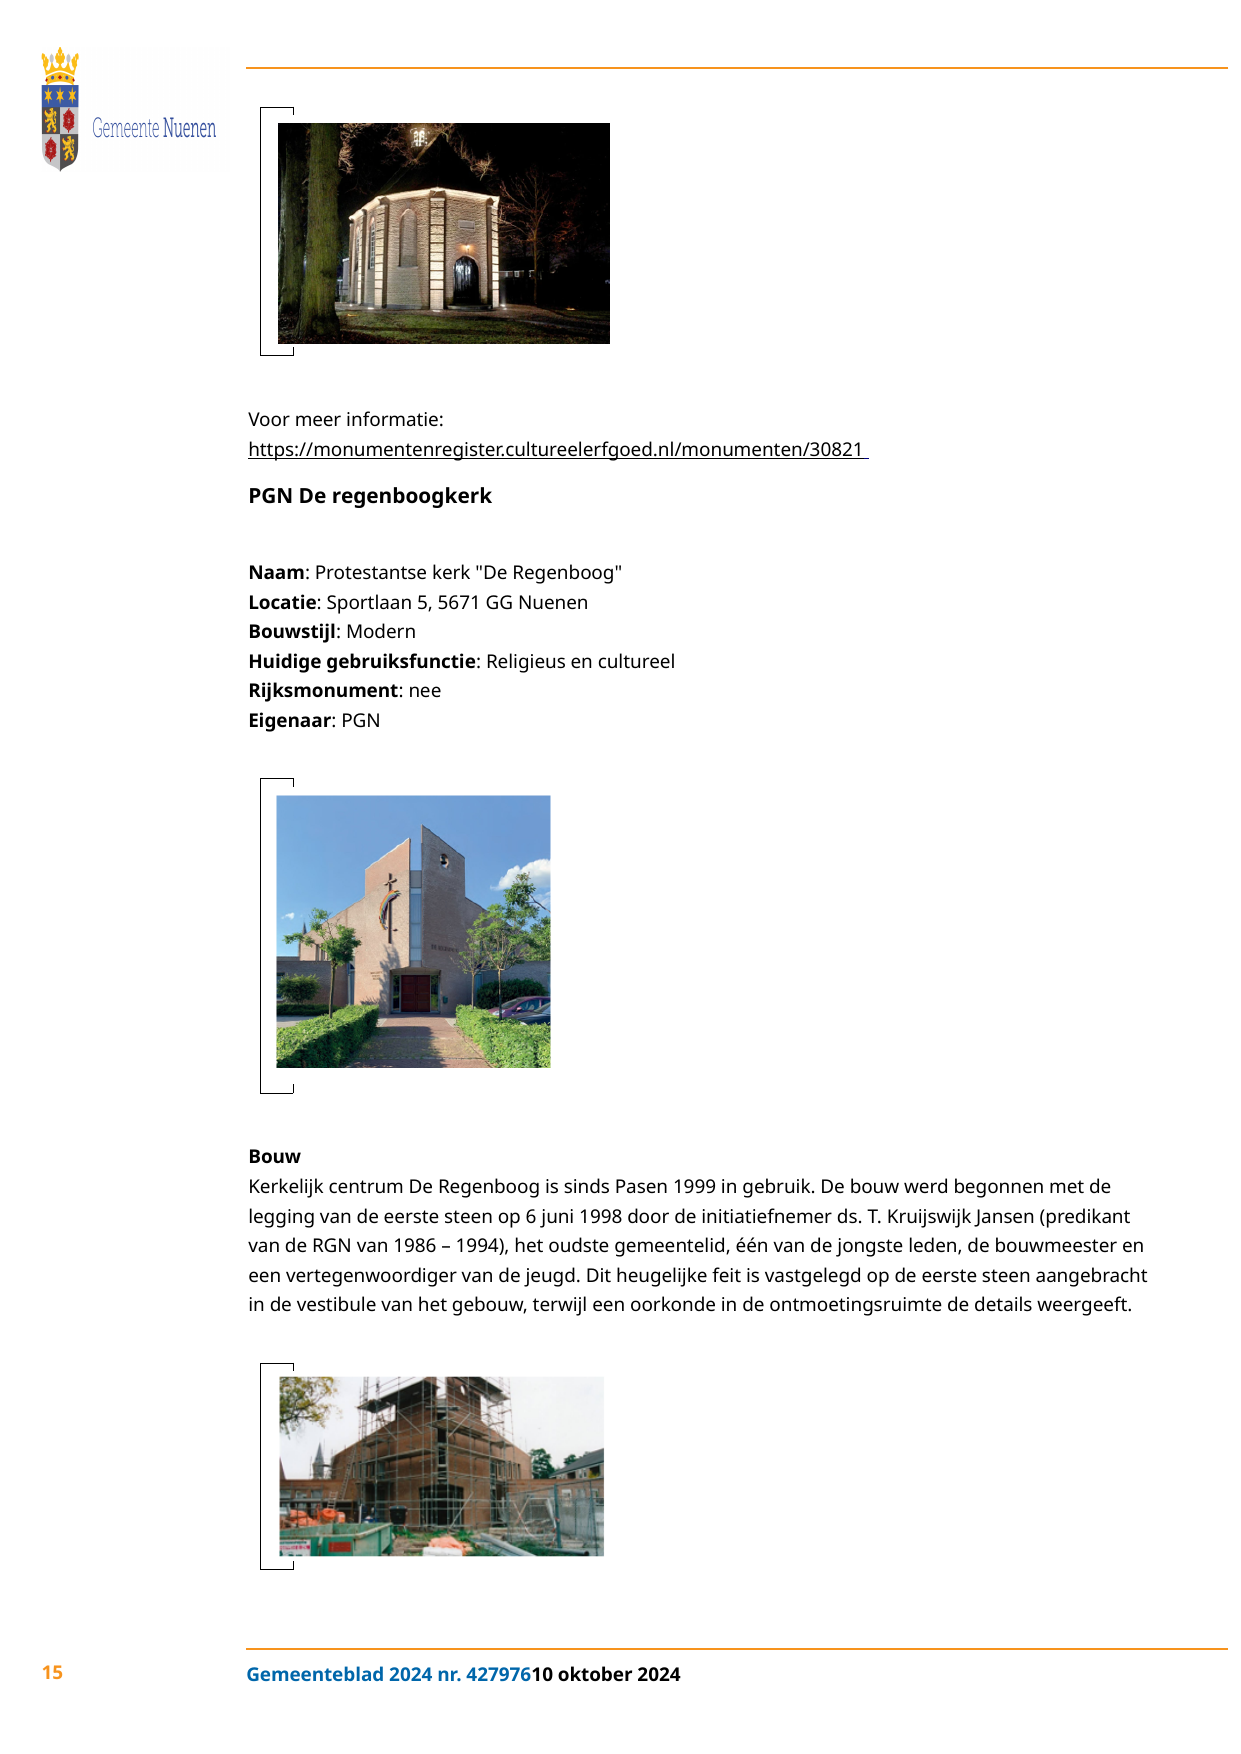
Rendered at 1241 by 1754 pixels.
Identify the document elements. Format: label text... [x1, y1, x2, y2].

text Bouw [248, 1144, 1152, 1169]
text Voor meer informatie: [248, 406, 1152, 432]
picture [41, 47, 231, 172]
text Rijksmonument: nee [248, 678, 1152, 703]
text Bouwstijl: Modern [248, 618, 1152, 644]
picture [268, 787, 559, 1084]
picture [268, 1371, 618, 1561]
text Naam: Protestantse kerk "De Regenboog" [248, 559, 1152, 585]
text Kerkelijk centrum De Regenboog is sinds Pasen 1999 in gebruik. De bouw werd begonnen met de legging van de eerste steen op 6 juni 1998 door de initiatiefnemer ds. T. Kruijswijk Jansen (predikant van de RGN van 1986 – 1994), het oudste gemeentelid, één van de jongste leden, de bouwmeester en een vertegenwoordiger van de jeugd. Dit heugelijke feit is vastgelegd op de eerste steen aangebracht in de vestibule van het gebouw, terwijl een oorkonde in de ontmoetingsruimte de details weergeeft. [248, 1173, 1152, 1317]
text Huidige gebruiksfunctie: Religieus en cultureel [248, 648, 1152, 674]
text Locatie: Sportlaan 5, 5671 GG Nuenen [248, 589, 1152, 615]
text Eigenaar: PGN [248, 707, 1152, 733]
picture [268, 115, 618, 347]
text PGN De regenboogkerk [248, 482, 1152, 510]
text https://monumentenregister.cultureelerfgoed.nl/monumenten/30821 [248, 436, 1152, 462]
